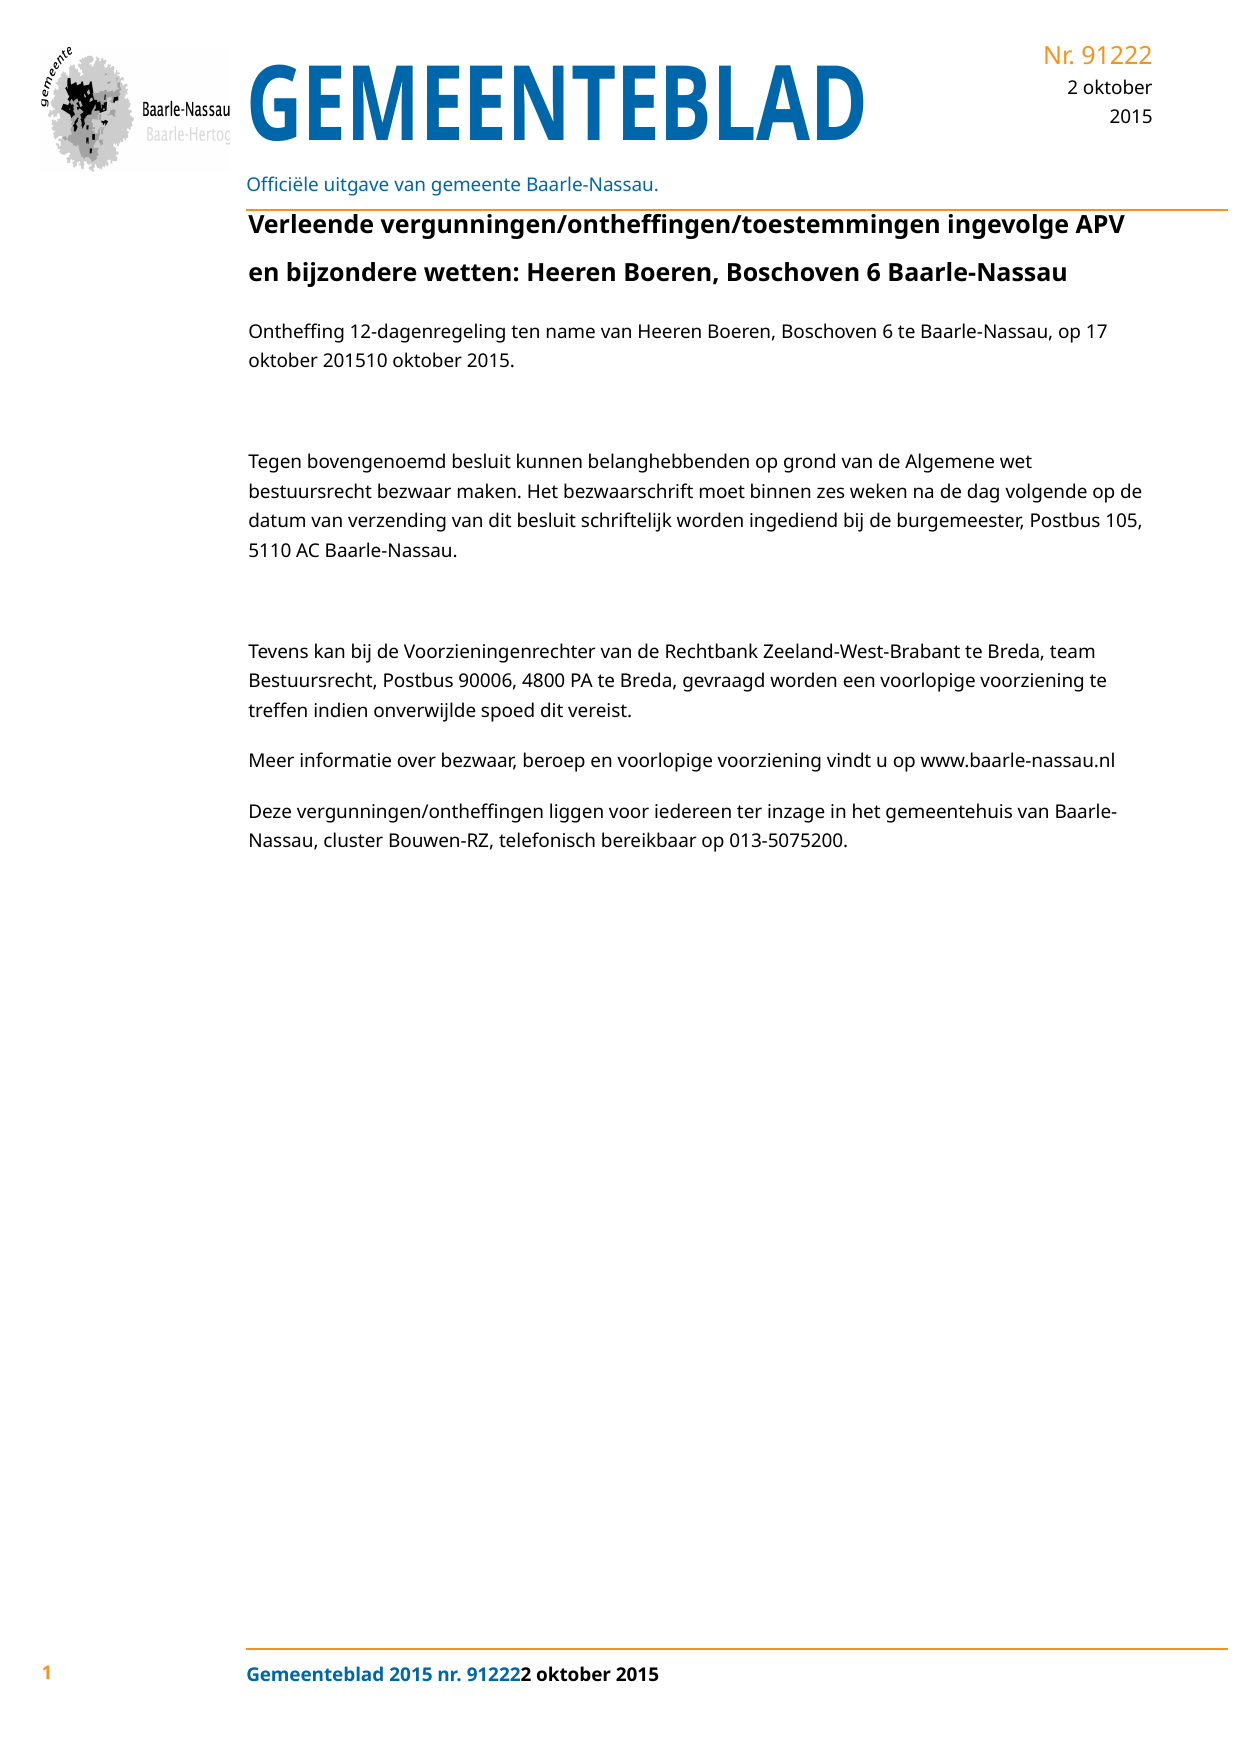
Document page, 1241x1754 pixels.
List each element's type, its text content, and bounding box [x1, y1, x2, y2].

text Meer informatie over bezwaar, beroep en voorlopige voorziening vindt u op www.baarle-nassau.nl [248, 747, 1152, 773]
text Deze vergunningen/ontheffingen liggen voor iedereen ter inzage in het gemeentehuis van Baarle-Nassau, cluster Bouwen-RZ, telefonisch bereikbaar op 013-5075200. [248, 798, 1152, 853]
text Tevens kan bij de Voorzieningenrechter van de Rechtbank Zeeland-West-Brabant te Breda, team Bestuursrecht, Postbus 90006, 4800 PA te Breda, gevraagd worden een voorlopige voorziening te treffen indien onverwijlde spoed dit vereist. [248, 638, 1152, 723]
text Verleende vergunningen/ontheffingen/toestemmingen ingevolge APV en bijzondere wetten: Heeren Boeren, Boschoven 6 Baarle-Nassau [248, 211, 1152, 288]
picture [41, 47, 231, 172]
text Ontheffing 12-dagenregeling ten name van Heeren Boeren, Boschoven 6 te Baarle-Nassau, op 17 oktober 201510 oktober 2015. [248, 318, 1152, 373]
text Tegen bovengenoemd besluit kunnen belanghebbenden op grond van de Algemene wet bestuursrecht bezwaar maken. Het bezwaarschrift moet binnen zes weken na de dag volgende op de datum van verzending van dit besluit schriftelijk worden ingediend bij de burgemeester, Postbus 105, 5110 AC Baarle-Nassau. [248, 448, 1152, 563]
